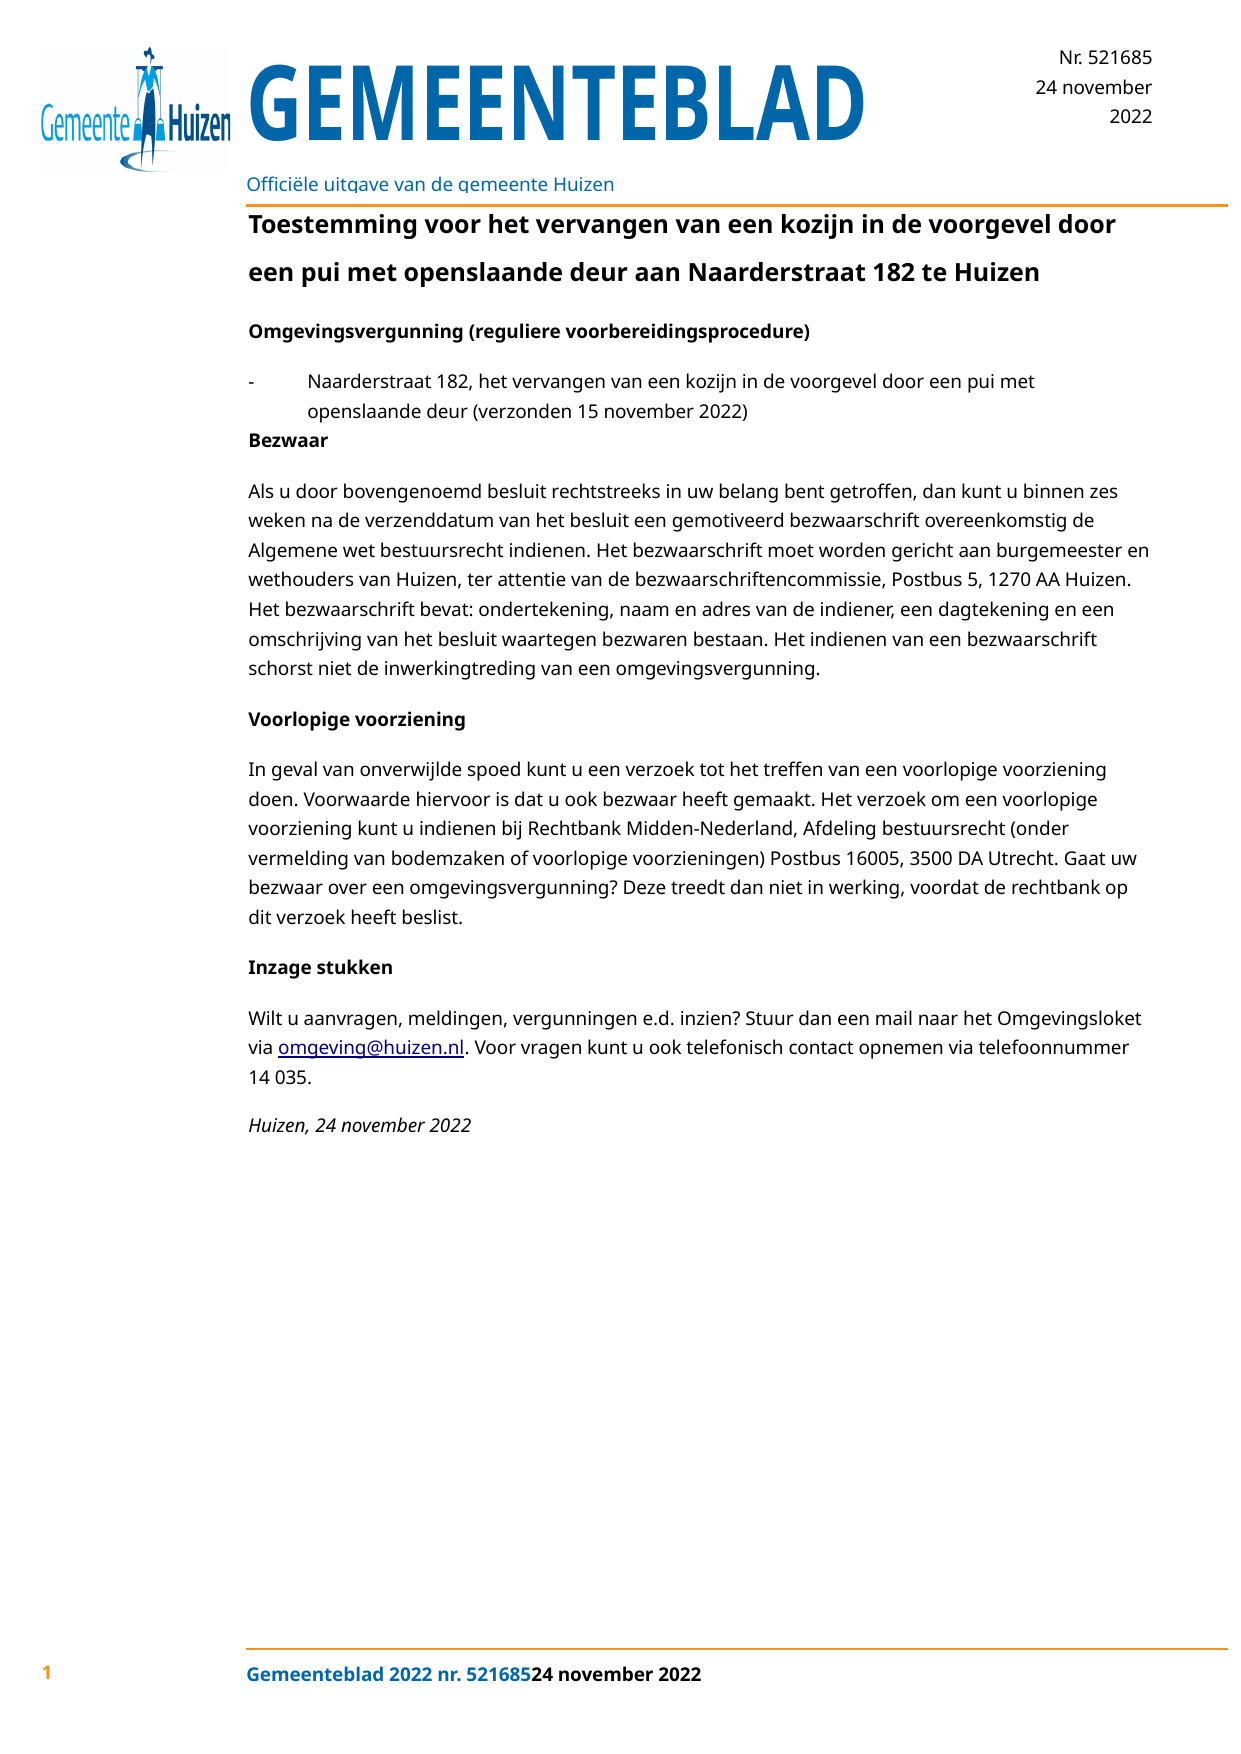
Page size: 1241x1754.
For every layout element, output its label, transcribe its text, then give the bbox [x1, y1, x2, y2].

text Als u door bovengenoemd besluit rechtstreeks in uw belang bent getroffen, dan kunt u binnen zes weken na de verzenddatum van het besluit een gemotiveerd bezwaarschrift overeenkomstig de Algemene wet bestuursrecht indienen. Het bezwaarschrift moet worden gericht aan burgemeester en wethouders van Huizen, ter attentie van de bezwaarschriftencommissie, Postbus 5, 1270 AA Huizen. Het bezwaarschrift bevat: ondertekening, naam en adres van de indiener, een dagtekening en een omschrijving van het besluit waartegen bezwaren bestaan. Het indienen van een bezwaarschrift schorst niet de inwerkingtreding van een omgevingsvergunning. [248, 478, 1152, 681]
text Huizen, 24 november 2022 [248, 1112, 1152, 1138]
text Wilt u aanvragen, meldingen, vergunningen e.d. inzien? Stuur dan een mail naar het Omgevingsloket via omgeving@huizen.nl. Voor vragen kunt u ook telefonisch contact opnemen via telefoonnummer 14 035. [248, 1005, 1152, 1090]
picture [41, 47, 231, 172]
text Inzage stukken [248, 954, 1152, 980]
text Voorlopige voorziening [248, 706, 1152, 732]
text Bezwaar [248, 427, 1152, 453]
list Naarderstraat 182, het vervangen van een kozijn in de voorgevel door een pui met openslaande deur (verzonden 15 november 2022) [248, 368, 1152, 424]
text In geval van onverwijlde spoed kunt u een verzoek tot het treffen van een voorlopige voorziening doen. Voorwaarde hiervoor is dat u ook bezwaar heeft gemaakt. Het verzoek om een voorlopige voorziening kunt u indienen bij Rechtbank Midden-Nederland, Afdeling bestuursrecht (onder vermelding van bodemzaken of voorlopige voorzieningen) Postbus 16005, 3500 DA Utrecht. Gaat uw bezwaar over een omgevingsvergunning? Deze treedt dan niet in werking, voordat de rechtbank op dit verzoek heeft beslist. [248, 756, 1152, 930]
text Omgevingsvergunning (reguliere voorbereidingsprocedure) [248, 318, 1152, 344]
text Toestemming voor het vervangen van een kozijn in de voorgevel door een pui met openslaande deur aan Naarderstraat 182 te Huizen [248, 207, 1152, 288]
